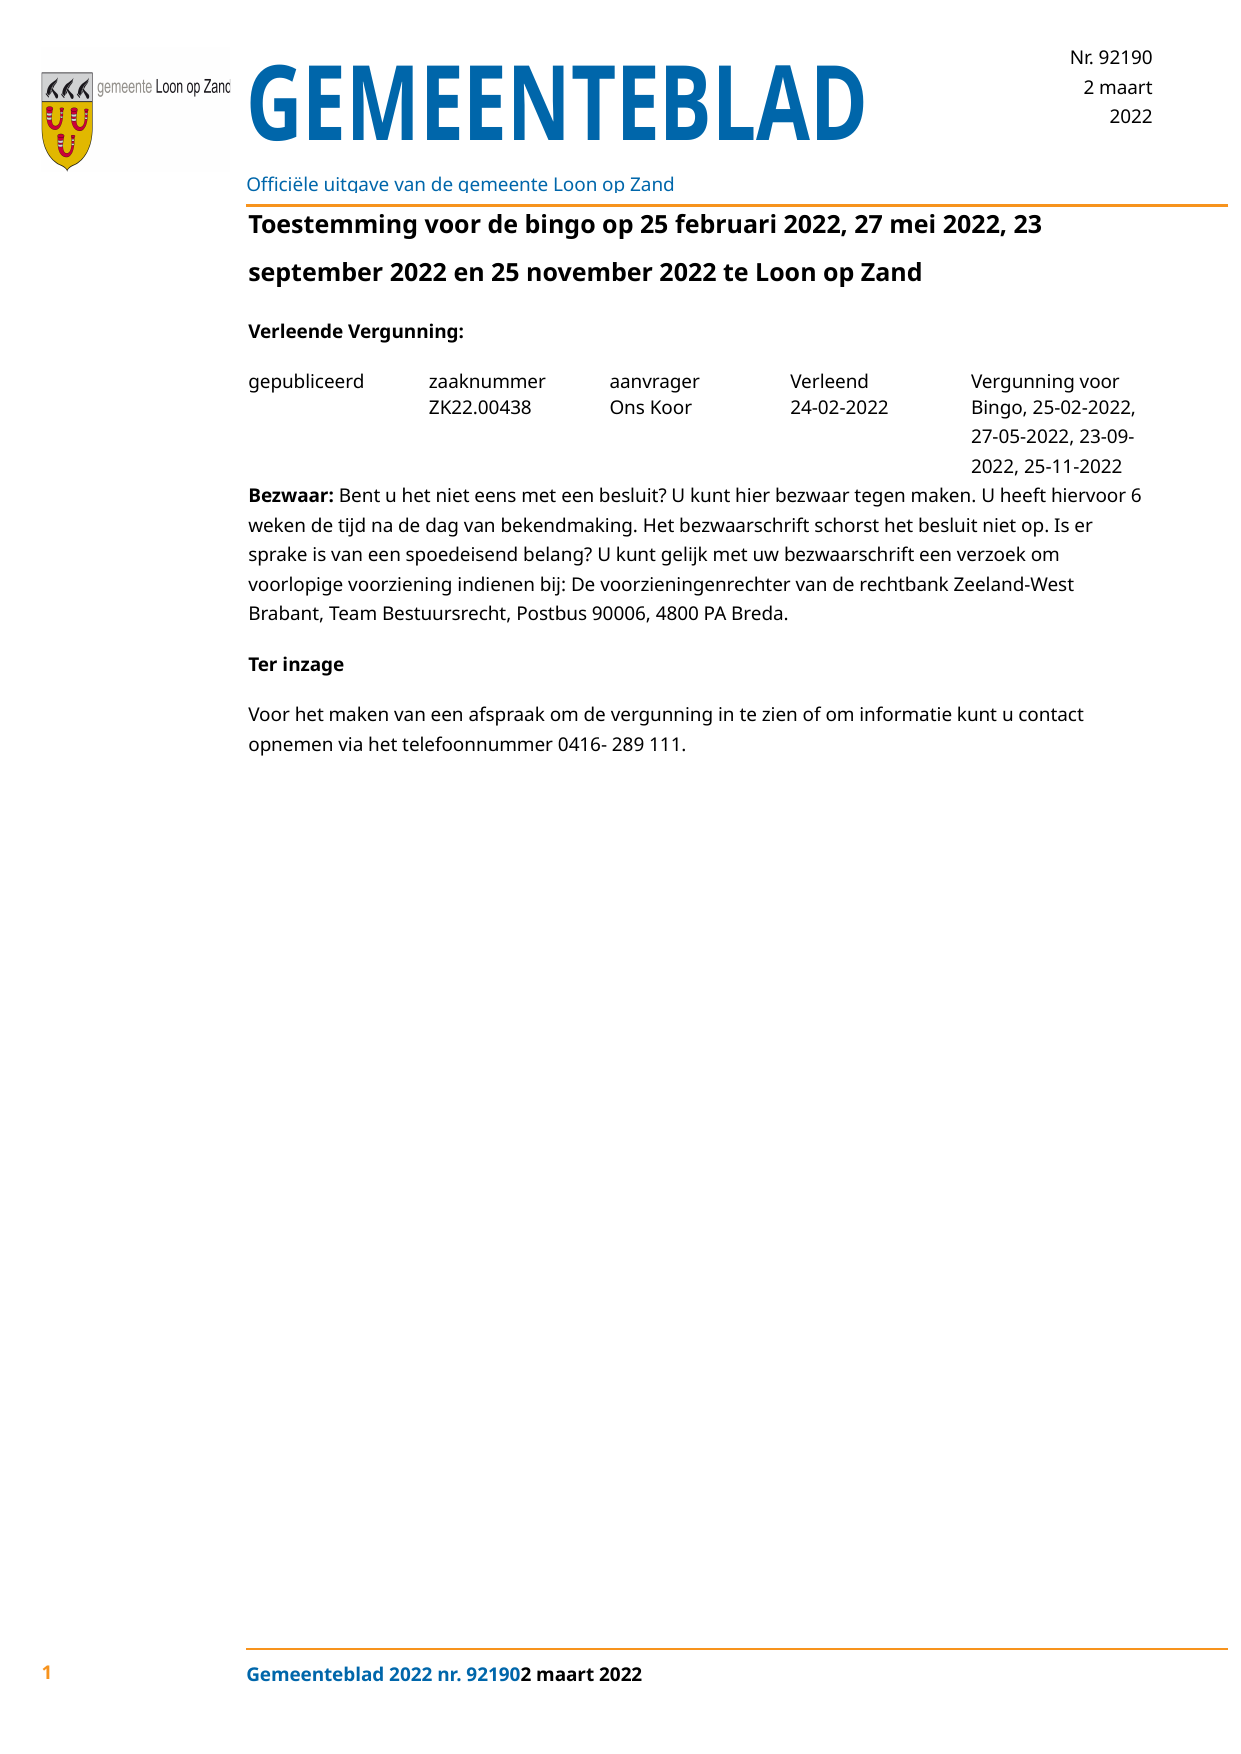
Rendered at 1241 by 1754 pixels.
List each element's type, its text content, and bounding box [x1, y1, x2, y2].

table_cell Bingo, 25-02-2022, 27-05-2022, 23-09-2022, 25-11-2022 [971, 394, 1152, 479]
text Bezwaar: Bent u het niet eens met een besluit? U kunt hier bezwaar tegen maken. U heeft hiervoor 6 weken de tijd na de dag van bekendmaking. Het bezwaarschrift schorst het besluit niet op. Is er sprake is van een spoedeisend belang? U kunt gelijk met uw bezwaarschrift een verzoek om voorlopige voorziening indienen bij: De voorzieningenrechter van de rechtbank Zeeland-West Brabant, Team Bestuursrecht, Postbus 90006, 4800 PA Breda. [248, 482, 1152, 626]
picture [41, 47, 231, 172]
text Toestemming voor de bingo op 25 februari 2022, 27 mei 2022, 23 september 2022 en 25 november 2022 te Loon op Zand [248, 207, 1152, 288]
table_cell ZK22.00438 [429, 394, 609, 479]
table_cell [248, 394, 429, 479]
table_header Verleend [790, 369, 971, 394]
text Verleende Vergunning: [248, 318, 1152, 344]
table_header zaaknummer [429, 369, 609, 394]
table_header Vergunning voor [971, 369, 1152, 394]
table_header gepubliceerd [248, 369, 429, 394]
text Ter inzage [248, 651, 1152, 677]
table_header aanvrager [609, 369, 790, 394]
table_cell 24-02-2022 [790, 394, 971, 479]
table_cell Ons Koor [609, 394, 790, 479]
text Voor het maken van een afspraak om de vergunning in te zien of om informatie kunt u contact opnemen via het telefoonnummer 0416- 289 111. [248, 701, 1152, 757]
